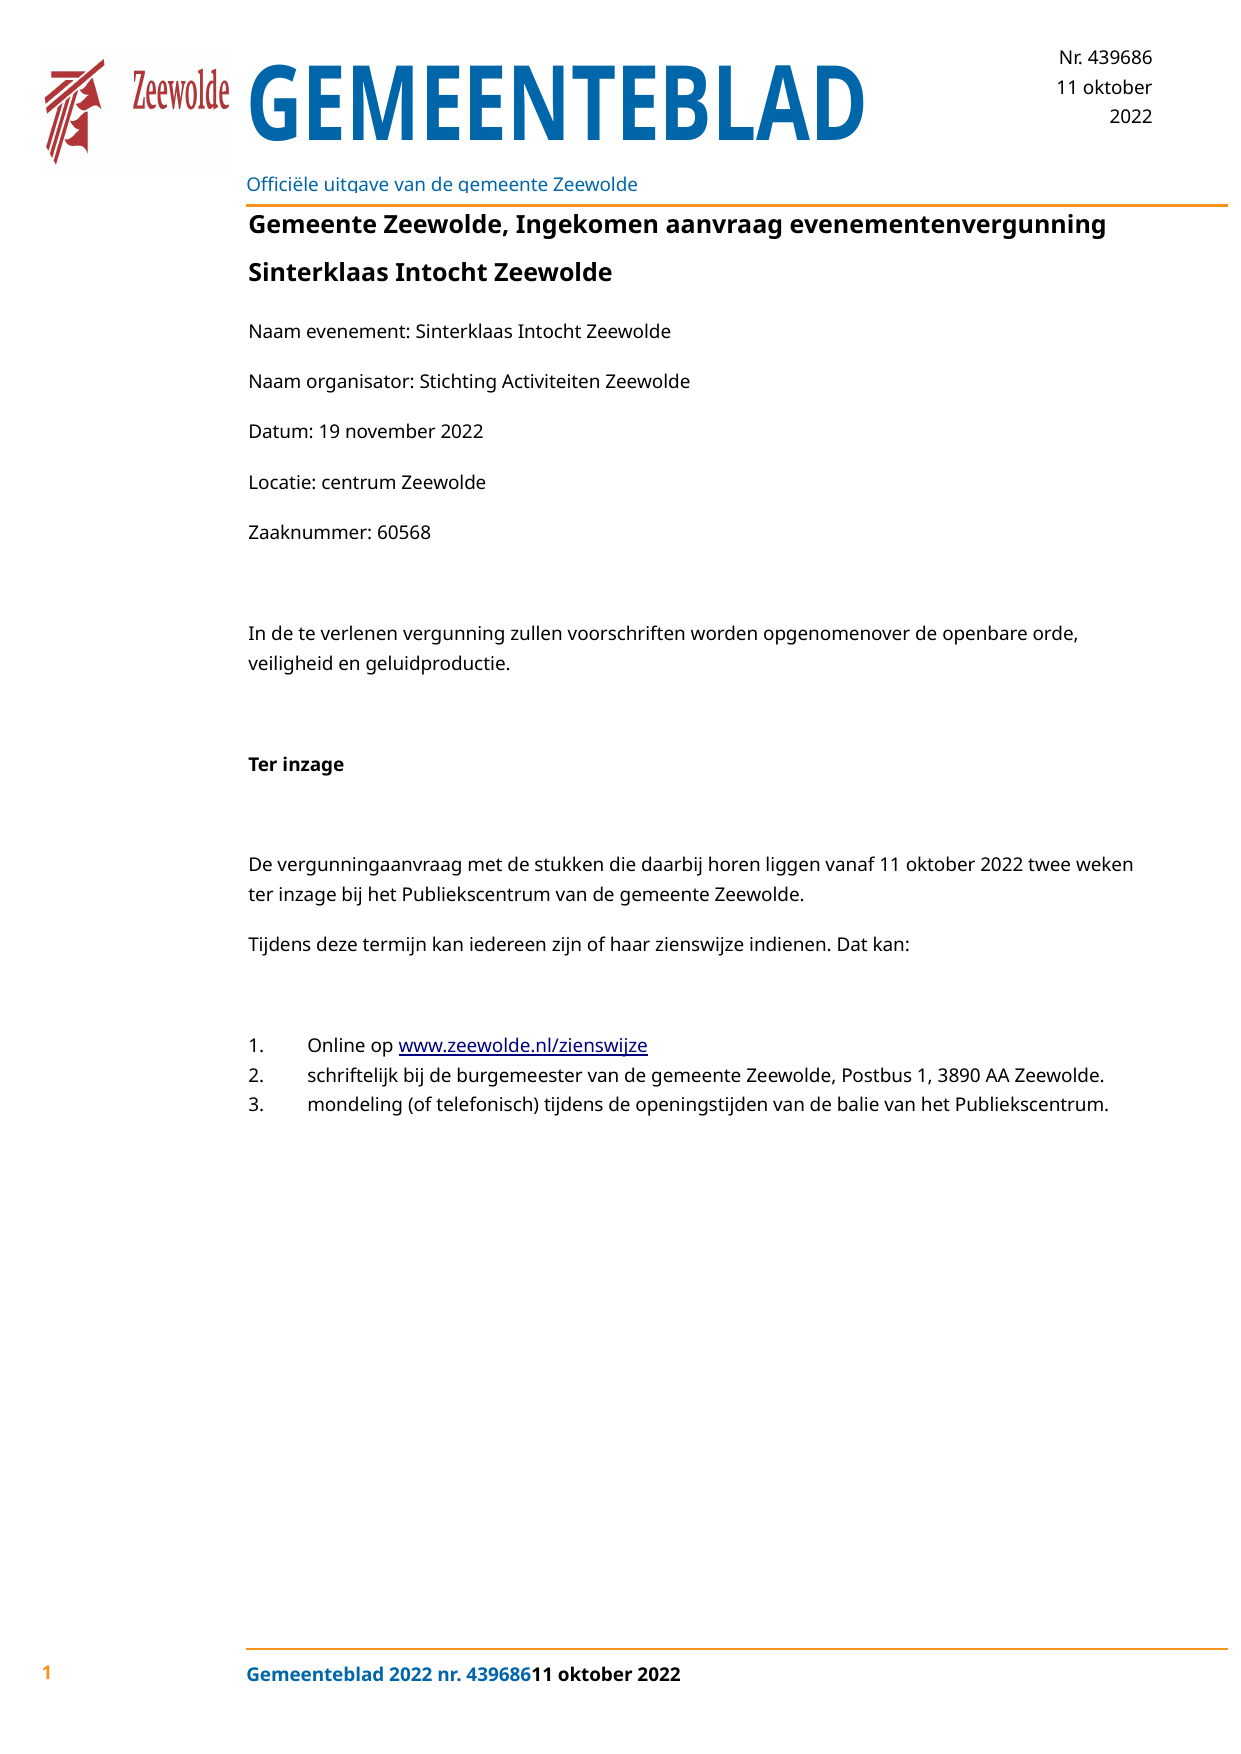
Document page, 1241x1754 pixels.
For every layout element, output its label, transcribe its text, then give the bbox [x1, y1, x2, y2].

text De vergunningaanvraag met de stukken die daarbij horen liggen vanaf 11 oktober 2022 twee weken ter inzage bij het Publiekscentrum van de gemeente Zeewolde. [248, 852, 1152, 907]
list schriftelijk bij de burgemeester van de gemeente Zeewolde, Postbus 1, 3890 AA Zeewolde. [248, 1062, 1152, 1088]
text Gemeente Zeewolde, Ingekomen aanvraag evenementenvergunning Sinterklaas Intocht Zeewolde [248, 207, 1152, 288]
text Ter inzage [248, 751, 1152, 777]
text Locatie: centrum Zeewolde [248, 469, 1152, 495]
text Zaaknummer: 60568 [248, 519, 1152, 545]
text Datum: 19 november 2022 [248, 419, 1152, 444]
list Online op www.zeewolde.nl/zienswijze [248, 1032, 1152, 1058]
picture [41, 47, 231, 172]
text Naam evenement: Sinterklaas Intocht Zeewolde [248, 318, 1152, 344]
text In de te verlenen vergunning zullen voorschriften worden opgenomenover de openbare orde, veiligheid en geluidproductie. [248, 620, 1152, 676]
text Naam organisator: Stichting Activiteiten Zeewolde [248, 368, 1152, 394]
text Tijdens deze termijn kan iedereen zijn of haar zienswijze indienen. Dat kan: [248, 932, 1152, 957]
list mondeling (of telefonisch) tijdens de openingstijden van de balie van het Publiekscentrum. [248, 1092, 1152, 1117]
